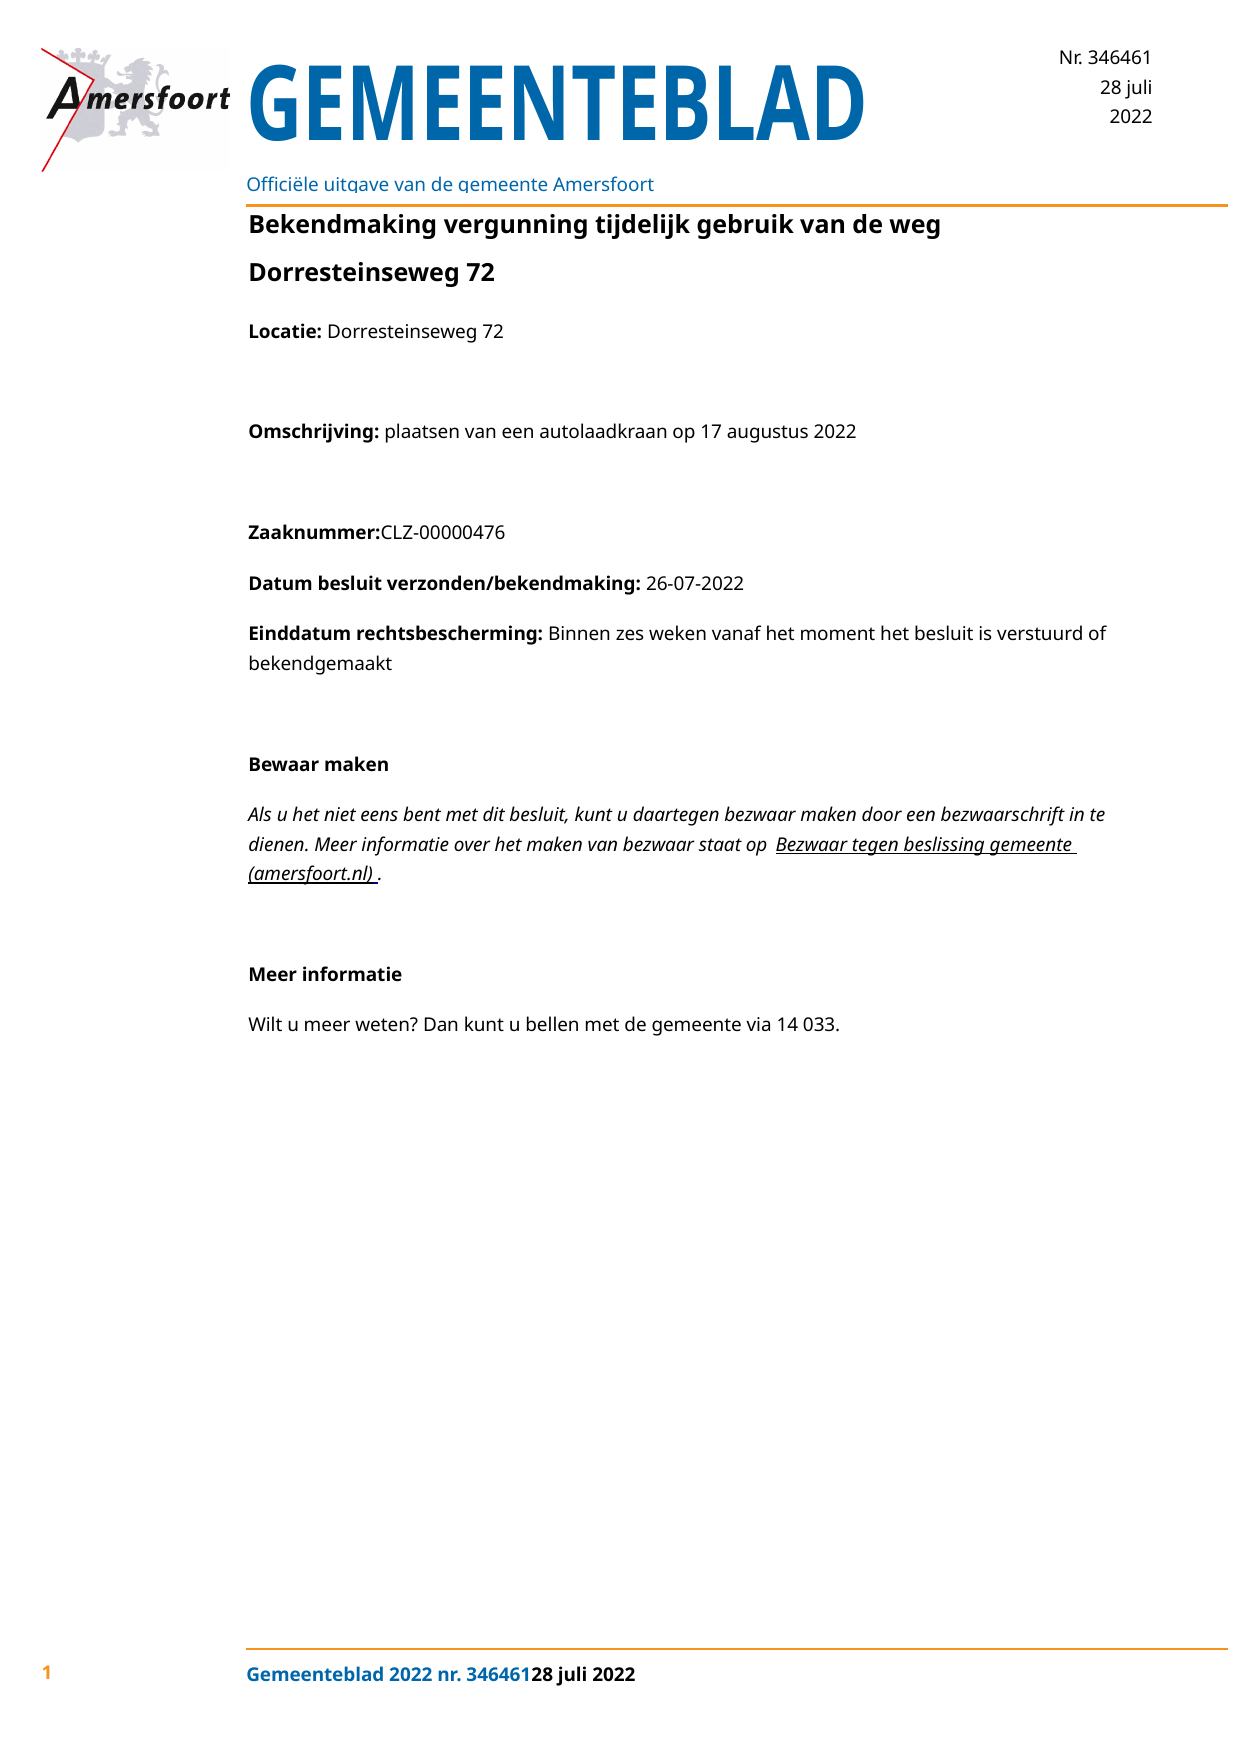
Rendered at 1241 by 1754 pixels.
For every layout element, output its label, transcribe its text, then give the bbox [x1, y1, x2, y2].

text Omschrijving: plaatsen van een autolaadkraan op 17 augustus 2022 [248, 419, 1152, 444]
text Bewaar maken [248, 751, 1152, 777]
text Bekendmaking vergunning tijdelijk gebruik van de weg Dorresteinseweg 72 [248, 207, 1152, 288]
text Wilt u meer weten? Dan kunt u bellen met de gemeente via 14 033. [248, 1012, 1152, 1037]
text Einddatum rechtsbescherming: Binnen zes weken vanaf het moment het besluit is verstuurd of bekendgemaakt [248, 620, 1152, 676]
text Locatie: Dorresteinseweg 72 [248, 318, 1152, 344]
text Zaaknummer:CLZ-00000476 [248, 519, 1152, 545]
text Als u het niet eens bent met dit besluit, kunt u daartegen bezwaar maken door een bezwaarschrift in te dienen. Meer informatie over het maken van bezwaar staat op Bezwaar tegen beslissing gemeente (amersfoort.nl) . [248, 801, 1152, 886]
picture [41, 47, 231, 172]
text Meer informatie [248, 961, 1152, 987]
text Datum besluit verzonden/bekendmaking: 26-07-2022 [248, 570, 1152, 596]
